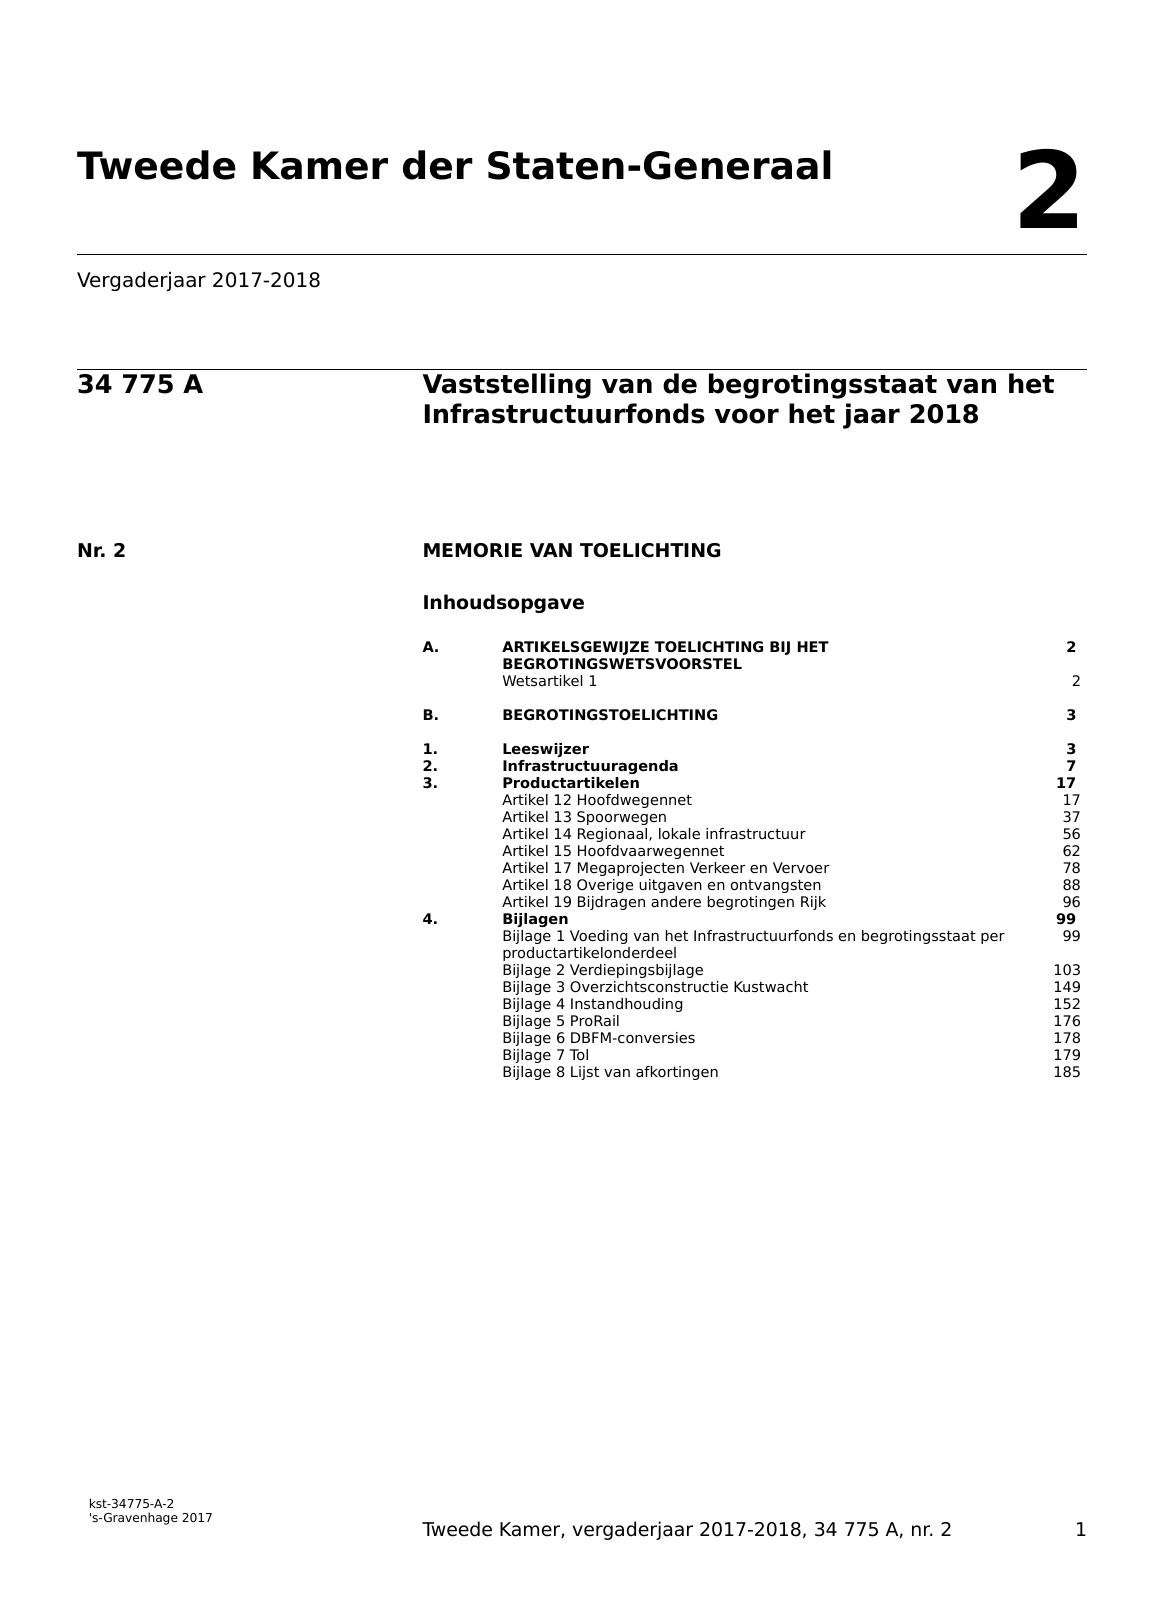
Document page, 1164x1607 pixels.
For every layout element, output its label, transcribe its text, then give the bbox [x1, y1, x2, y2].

table_cell 178 [1028, 1030, 1087, 1047]
table_cell 103 [1028, 962, 1087, 979]
table_cell B. [422, 707, 496, 724]
table_cell 7 [1028, 758, 1087, 775]
table_cell 17 [1028, 775, 1087, 792]
table_cell Bijlage 4 Instandhouding [496, 996, 1028, 1013]
table_cell Artikel 15 Hoofdvaarwegennet [496, 843, 1028, 860]
table_cell Bijlage 7 Tol [496, 1047, 1028, 1064]
table_cell [422, 809, 496, 826]
table_cell [496, 690, 1028, 707]
table_cell [422, 1013, 496, 1030]
table_cell [1028, 690, 1087, 707]
table_cell [422, 979, 496, 996]
table_cell [422, 860, 496, 877]
table_cell 96 [1028, 894, 1087, 911]
text kst-34775-A-2 [88, 1497, 323, 1511]
table_header A. [422, 639, 496, 673]
table_cell [422, 996, 496, 1013]
table_cell [422, 928, 496, 962]
table_cell Bijlage 8 Lijst van afkortingen [496, 1064, 1028, 1081]
table_cell [422, 877, 496, 894]
table_cell 99 [1028, 928, 1087, 962]
table_cell 152 [1028, 996, 1087, 1013]
table_cell 37 [1028, 809, 1087, 826]
table_header 2 [1028, 639, 1087, 673]
table_cell Infrastructuuragenda [496, 758, 1028, 775]
table_cell Artikel 13 Spoorwegen [496, 809, 1028, 826]
table_cell 2 [1028, 673, 1087, 690]
table_cell 1. [422, 741, 496, 758]
table_header ARTIKELSGEWIJZE TOELICHTING BIJ HET BEGROTINGSWETSVOORSTEL [496, 639, 1028, 673]
table_cell Wetsartikel 1 [496, 673, 1028, 690]
table_cell 99 [1028, 911, 1087, 928]
table_cell [422, 724, 496, 741]
table_cell Bijlage 1 Voeding van het Infrastructuurfonds en begrotingsstaat per productartikelonderdeel [496, 928, 1028, 962]
table_cell 176 [1028, 1013, 1087, 1030]
table_cell 185 [1028, 1064, 1087, 1081]
table_cell 2. [422, 758, 496, 775]
table_cell [496, 724, 1028, 741]
table_cell Bijlagen [496, 911, 1028, 928]
table_cell Bijlage 6 DBFM-conversies [496, 1030, 1028, 1047]
table_cell Bijlage 3 Overzichtsconstructie Kustwacht [496, 979, 1028, 996]
table_cell Bijlage 2 Verdiepingsbijlage [496, 962, 1028, 979]
table_cell [422, 792, 496, 809]
table_cell Artikel 12 Hoofdwegennet [496, 792, 1028, 809]
table_cell 179 [1028, 1047, 1087, 1064]
table_cell 149 [1028, 979, 1087, 996]
subtitle Inhoudsopgave [422, 592, 1087, 614]
table_cell Productartikelen [496, 775, 1028, 792]
table_cell [422, 1047, 496, 1064]
table_cell Artikel 19 Bijdragen andere begrotingen Rijk [496, 894, 1028, 911]
table_cell [422, 1030, 496, 1047]
table_cell 78 [1028, 860, 1087, 877]
table_cell [422, 894, 496, 911]
table_cell BEGROTINGSTOELICHTING [496, 707, 1028, 724]
text 's-Gravenhage 2017 [88, 1511, 323, 1525]
table_cell [422, 673, 496, 690]
table_cell Artikel 17 Megaprojecten Verkeer en Vervoer [496, 860, 1028, 877]
table_cell [1028, 724, 1087, 741]
table_cell Vergaderjaar 2017-2018 [77, 255, 1087, 369]
table_cell 3. [422, 775, 496, 792]
table_cell 3 [1028, 741, 1087, 758]
table_cell Artikel 18 Overige uitgaven en ontvangsten [496, 877, 1028, 894]
table_cell [422, 690, 496, 707]
table_cell 17 [1028, 792, 1087, 809]
table_header Tweede Kamer der Staten-Generaal [77, 130, 886, 254]
table_cell 4. [422, 911, 496, 928]
table_cell [422, 1064, 496, 1081]
table_header 2 [886, 130, 1087, 254]
table_cell Leeswijzer [496, 741, 1028, 758]
table_cell [422, 843, 496, 860]
table_cell 56 [1028, 826, 1087, 843]
table_cell [422, 826, 496, 843]
table_cell Artikel 14 Regionaal, lokale infrastructuur [496, 826, 1028, 843]
table_cell Bijlage 5 ProRail [496, 1013, 1028, 1030]
subtitle Nr. 2 MEMORIE VAN TOELICHTING [77, 540, 1087, 562]
table_cell [422, 962, 496, 979]
subtitle 34 775 A Vaststelling van de begrotingsstaat van het Infrastructuurfonds voor het jaar 2018 [77, 370, 1087, 429]
table_cell 88 [1028, 877, 1087, 894]
table_cell 3 [1028, 707, 1087, 724]
table_cell 62 [1028, 843, 1087, 860]
